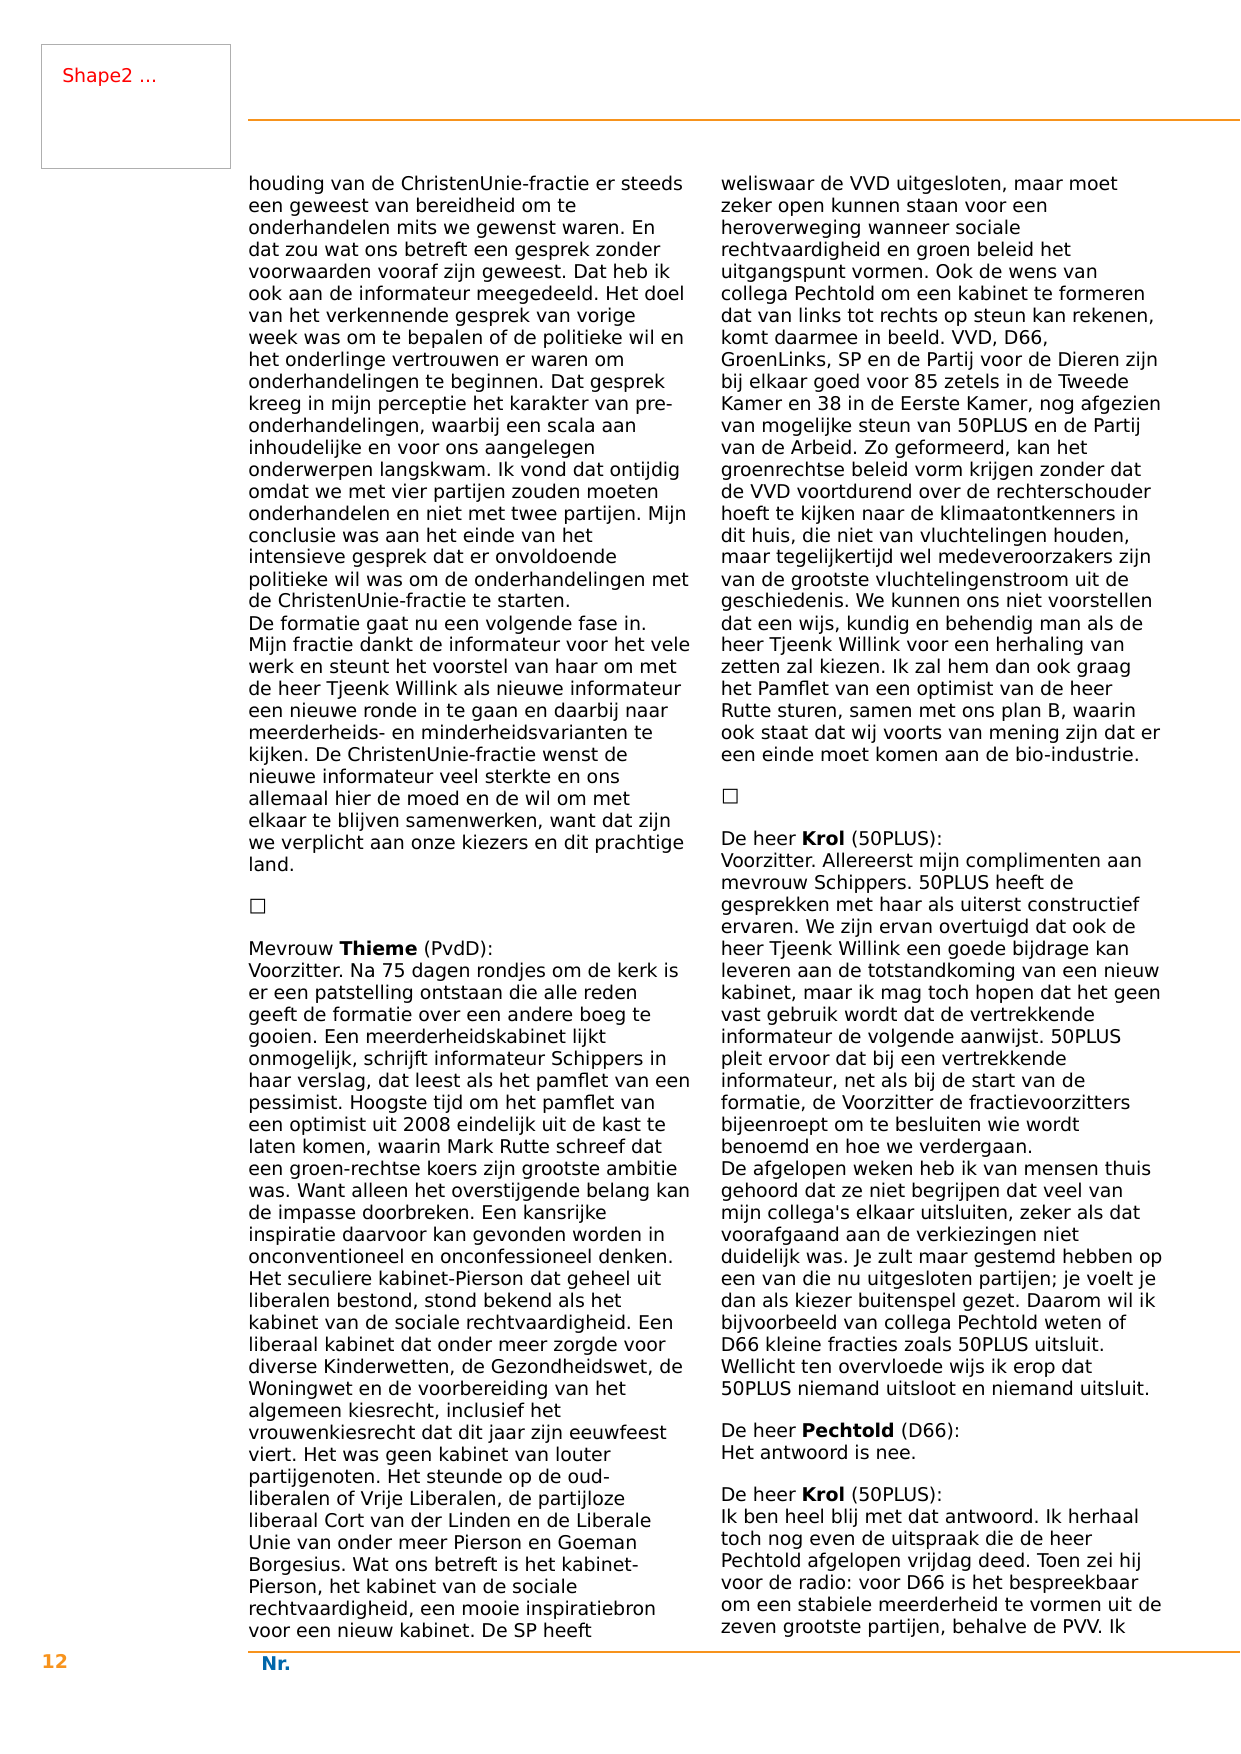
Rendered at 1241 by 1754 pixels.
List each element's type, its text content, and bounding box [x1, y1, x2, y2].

text Ik ben heel blij met dat antwoord. Ik herhaal toch nog even de uitspraak die de heer Pechtold afgelopen vrijdag deed. Toen zei hij voor de radio: voor D66 is het bespreekbaar om een stabiele meerderheid te vormen uit de zeven grootste partijen, behalve de PVV. Ik [721, 1506, 1163, 1637]
text De heer Pechtold (D66): [721, 1420, 1163, 1442]
text De formatie gaat nu een volgende fase in. Mijn fractie dankt de informateur voor het vele werk en steunt het voorstel van haar om met de heer Tjeenk Willink als nieuwe informateur een nieuwe ronde in te gaan en daarbij naar meerderheids- en minderheidsvarianten te kijken. De ChristenUnie-fractie wenst de nieuwe informateur veel sterkte en ons allemaal hier de moed en de wil om met elkaar te blijven samenwerken, want dat zijn we verplicht aan onze kiezers en dit prachtige land. [248, 612, 691, 876]
text Voorzitter. Na 75 dagen rondjes om de kerk is er een patstelling ontstaan die alle reden geeft de formatie over een andere boeg te gooien. Een meerderheidskabinet lijkt onmogelijk, schrijft informateur Schippers in haar verslag, dat leest als het pamflet van een pessimist. Hoogste tijd om het pamflet van een optimist uit 2008 eindelijk uit de kast te laten komen, waarin Mark Rutte schreef dat een groen-rechtse koers zijn grootste ambitie was. Want alleen het overstijgende belang kan de impasse doorbreken. Een kansrijke inspiratie daarvoor kan gevonden worden in onconventioneel en onconfessioneel denken. Het seculiere kabinet-Pierson dat geheel uit liberalen bestond, stond bekend als het kabinet van de sociale rechtvaardigheid. Een liberaal kabinet dat onder meer zorgde voor diverse Kinderwetten, de Gezondheidswet, de Woningwet en de voorbereiding van het algemeen kiesrecht, inclusief het vrouwenkiesrecht dat dit jaar zijn eeuwfeest viert. Het was geen kabinet van louter partijgenoten. Het steunde op de oud-liberalen of Vrije Liberalen, de partijloze liberaal Cort van der Linden en de Liberale Unie van onder meer Pierson en Goeman Borgesius. Wat ons betreft is het kabinet-Pierson, het kabinet van de sociale rechtvaardigheid, een mooie inspiratiebron voor een nieuw kabinet. De SP heeft [248, 960, 691, 1641]
text ⬜ [248, 896, 691, 918]
text Het antwoord is nee. [721, 1442, 1163, 1464]
text Mevrouw Thieme (PvdD): [248, 938, 691, 960]
text De afgelopen weken heb ik van mensen thuis gehoord dat ze niet begrijpen dat veel van mijn collega's elkaar uitsluiten, zeker als dat voorafgaand aan de verkiezingen niet duidelijk was. Je zult maar gestemd hebben op een van die nu uitgesloten partijen; je voelt je dan als kiezer buitenspel gezet. Daarom wil ik bijvoorbeeld van collega Pechtold weten of D66 kleine fracties zoals 50PLUS uitsluit. Wellicht ten overvloede wijs ik erop dat 50PLUS niemand uitsloot en niemand uitsluit. [721, 1158, 1163, 1400]
text De heer Krol (50PLUS): [721, 1484, 1163, 1506]
text Voorzitter. Allereerst mijn complimenten aan mevrouw Schippers. 50PLUS heeft de gesprekken met haar als uiterst constructief ervaren. We zijn ervan overtuigd dat ook de heer Tjeenk Willink een goede bijdrage kan leveren aan de totstandkoming van een nieuw kabinet, maar ik mag toch hopen dat het geen vast gebruik wordt dat de vertrekkende informateur de volgende aanwijst. 50PLUS pleit ervoor dat bij een vertrekkende informateur, net als bij de start van de formatie, de Voorzitter de fractievoorzitters bijeenroept om te besluiten wie wordt benoemd en hoe we verdergaan. [721, 850, 1163, 1158]
text weliswaar de VVD uitgesloten, maar moet zeker open kunnen staan voor een heroverweging wanneer sociale rechtvaardigheid en groen beleid het uitgangspunt vormen. Ook de wens van collega Pechtold om een kabinet te formeren dat van links tot rechts op steun kan rekenen, komt daarmee in beeld. VVD, D66, GroenLinks, SP en de Partij voor de Dieren zijn bij elkaar goed voor 85 zetels in de Tweede Kamer en 38 in de Eerste Kamer, nog afgezien van mogelijke steun van 50PLUS en de Partij van de Arbeid. Zo geformeerd, kan het groenrechtse beleid vorm krijgen zonder dat de VVD voortdurend over de rechterschouder hoeft te kijken naar de klimaatontkenners in dit huis, die niet van vluchtelingen houden, maar tegelijkertijd wel medeveroorzakers zijn van de grootste vluchtelingenstroom uit de geschiedenis. We kunnen ons niet voorstellen dat een wijs, kundig en behendig man als de heer Tjeenk Willink voor een herhaling van zetten zal kiezen. Ik zal hem dan ook graag het Pamflet van een optimist van de heer Rutte sturen, samen met ons plan B, waarin ook staat dat wij voorts van mening zijn dat er een einde moet komen aan de bio-industrie. [721, 173, 1163, 766]
text ⬜ [721, 786, 1163, 808]
text houding van de ChristenUnie-fractie er steeds een geweest van bereidheid om te onderhandelen mits we gewenst waren. En dat zou wat ons betreft een gesprek zonder voorwaarden vooraf zijn geweest. Dat heb ik ook aan de informateur meegedeeld. Het doel van het verkennende gesprek van vorige week was om te bepalen of de politieke wil en het onderlinge vertrouwen er waren om onderhandelingen te beginnen. Dat gesprek kreeg in mijn perceptie het karakter van pre-onderhandelingen, waarbij een scala aan inhoudelijke en voor ons aangelegen onderwerpen langskwam. Ik vond dat ontijdig omdat we met vier partijen zouden moeten onderhandelen en niet met twee partijen. Mijn conclusie was aan het einde van het intensieve gesprek dat er onvoldoende politieke wil was om de onderhandelingen met de ChristenUnie-fractie te starten. [248, 173, 691, 612]
text De heer Krol (50PLUS): [721, 828, 1163, 850]
